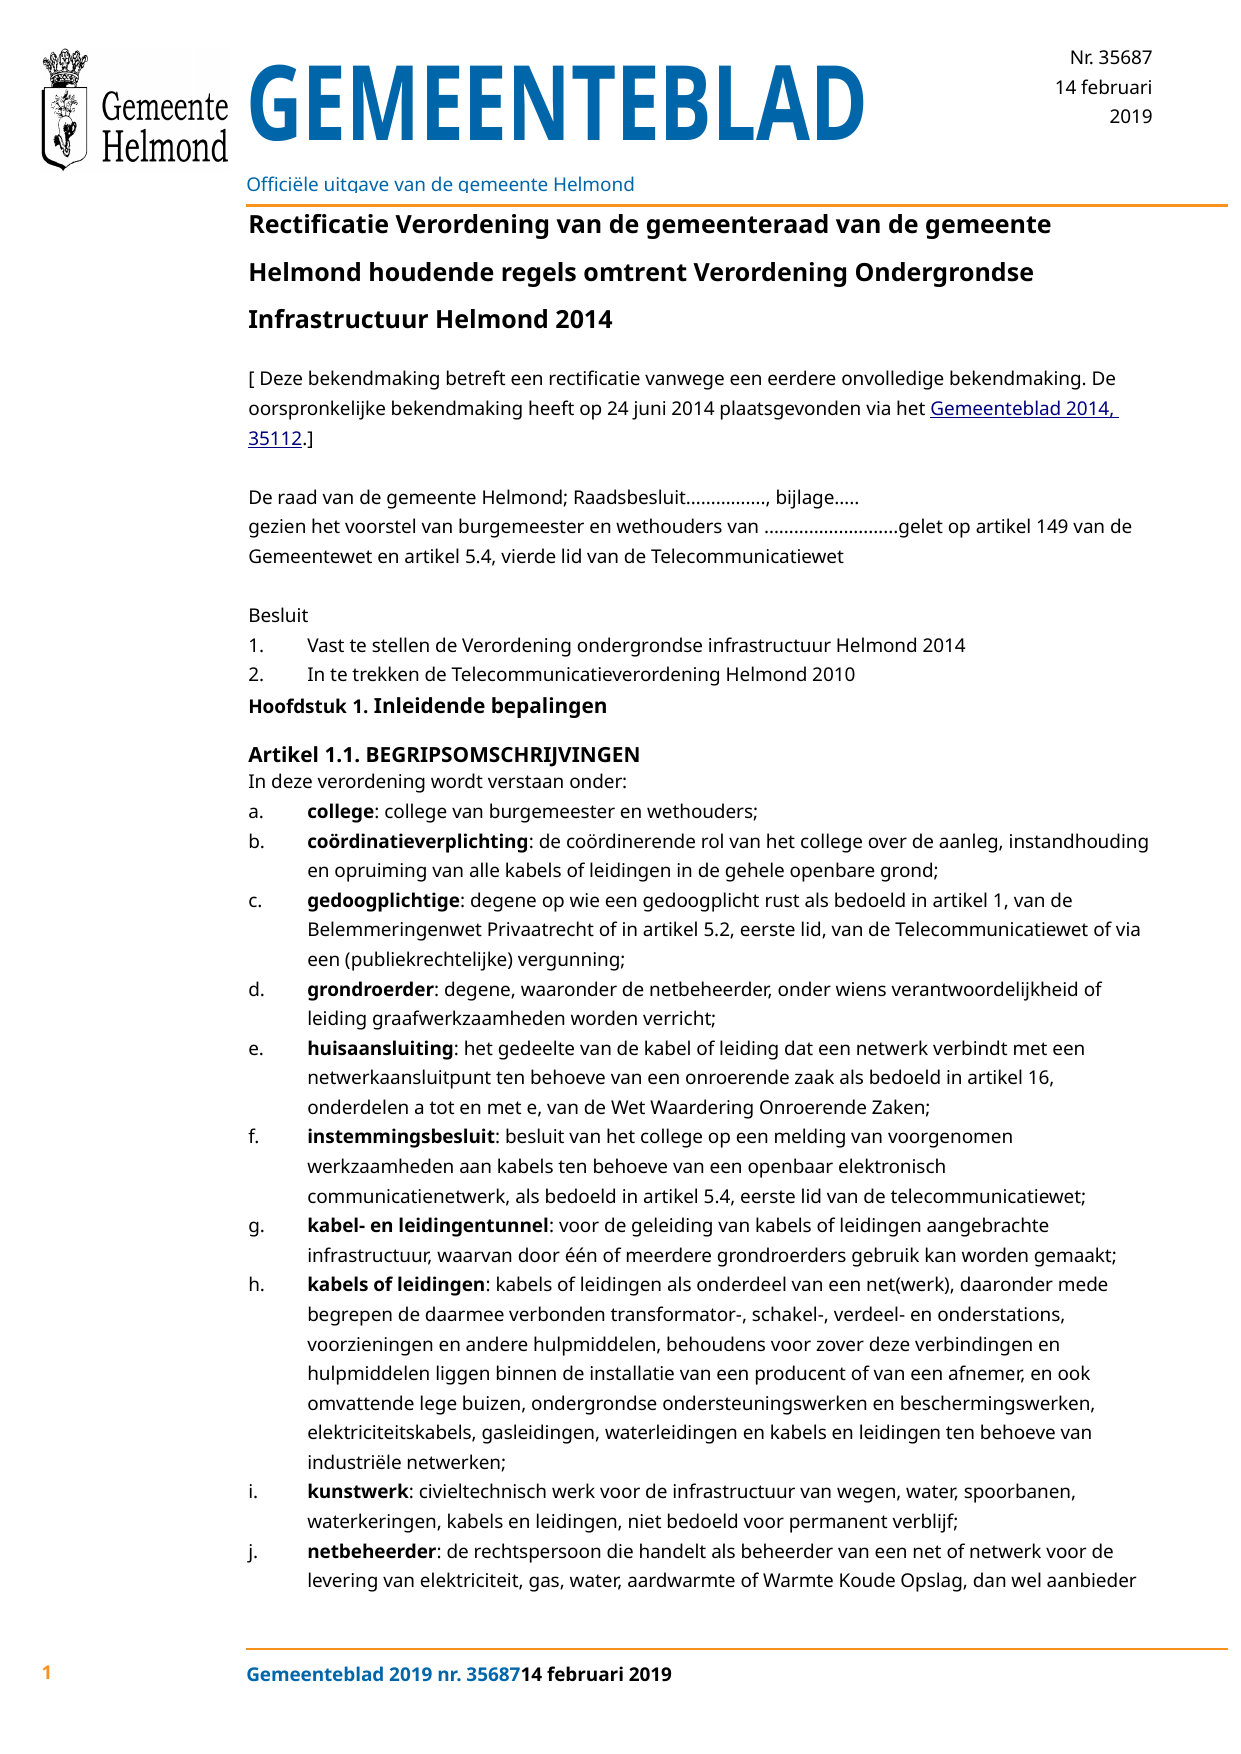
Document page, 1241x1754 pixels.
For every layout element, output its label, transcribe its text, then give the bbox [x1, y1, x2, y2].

list kunstwerk: civieltechnisch werk voor de infrastructuur van wegen, water, spoorbanen, waterkeringen, kabels en leidingen, niet bedoeld voor permanent verblijf; [248, 1479, 1152, 1534]
list kabel- en leidingentunnel: voor de geleiding van kabels of leidingen aangebrachte infrastructuur, waarvan door één of meerdere grondroerders gebruik kan worden gemaakt; [248, 1212, 1152, 1268]
list kabels of leidingen: kabels of leidingen als onderdeel van een net(werk), daaronder mede begrepen de daarmee verbonden transformator-, schakel-, verdeel- en onderstations, voorzieningen en andere hulpmiddelen, behoudens voor zover deze verbindingen en hulpmiddelen liggen binnen de installatie van een producent of van een afnemer, en ook omvattende lege buizen, ondergrondse ondersteuningswerken en beschermingswerken, elektriciteitskabels, gasleidingen, waterleidingen en kabels en leidingen ten behoeve van industriële netwerken; [248, 1272, 1152, 1475]
picture [41, 47, 231, 172]
text gezien het voorstel van burgemeester en wethouders van ……………………...gelet op artikel 149 van de Gemeentewet en artikel 5.4, vierde lid van de Telecommunicatiewet [248, 513, 1152, 569]
list grondroerder: degene, waaronder de netbeheerder, onder wiens verantwoordelijkheid of leiding graafwerkzaamheden worden verricht; [248, 976, 1152, 1031]
list coördinatieverplichting: de coördinerende rol van het college over de aanleg, instandhouding en opruiming van alle kabels of leidingen in de gehele openbare grond; [248, 828, 1152, 883]
text Besluit [248, 602, 1152, 628]
list instemmingsbesluit: besluit van het college op een melding van voorgenomen werkzaamheden aan kabels ten behoeve van een openbaar elektronisch communicatienetwerk, als bedoeld in artikel 5.4, eerste lid van de telecommunicatiewet; [248, 1124, 1152, 1208]
list Vast te stellen de Verordening ondergrondse infrastructuur Helmond 2014 [248, 632, 1152, 657]
list college: college van burgemeester en wethouders; [248, 798, 1152, 824]
text Rectificatie Verordening van de gemeenteraad van de gemeente Helmond houdende regels omtrent Verordening Ondergrondse Infrastructuur Helmond 2014 [248, 207, 1152, 336]
text In deze verordening wordt verstaan onder: [248, 769, 1152, 794]
text De raad van de gemeente Helmond; Raadsbesluit……………., bijlage….. [248, 484, 1152, 509]
list gedoogplichtige: degene op wie een gedoogplicht rust als bedoeld in artikel 1, van de Belemmeringenwet Privaatrecht of in artikel 5.2, eerste lid, van de Telecommunicatiewet of via een (publiekrechtelijke) vergunning; [248, 887, 1152, 972]
text Hoofdstuk 1. Inleidende bepalingen [248, 691, 1152, 719]
list huisaansluiting: het gedeelte van de kabel of leiding dat een netwerk verbindt met een netwerkaansluitpunt ten behoeve van een onroerende zaak als bedoeld in artikel 16, onderdelen a tot en met e, van de Wet Waardering Onroerende Zaken; [248, 1035, 1152, 1120]
text Artikel 1.1. BEGRIPSOMSCHRIJVINGEN [248, 740, 1152, 769]
text [ Deze bekendmaking betreft een rectificatie vanwege een eerdere onvolledige bekendmaking. De oorspronkelijke bekendmaking heeft op 24 juni 2014 plaatsgevonden via het Gemeenteblad 2014, 35112.] [248, 366, 1152, 450]
list In te trekken de Telecommunicatieverordening Helmond 2010 [248, 661, 1152, 687]
list netbeheerder: de rechtspersoon die handelt als beheerder van een net of netwerk voor de levering van elektriciteit, gas, water, aardwarmte of Warmte Koude Opslag, dan wel aanbieder [248, 1538, 1152, 1593]
